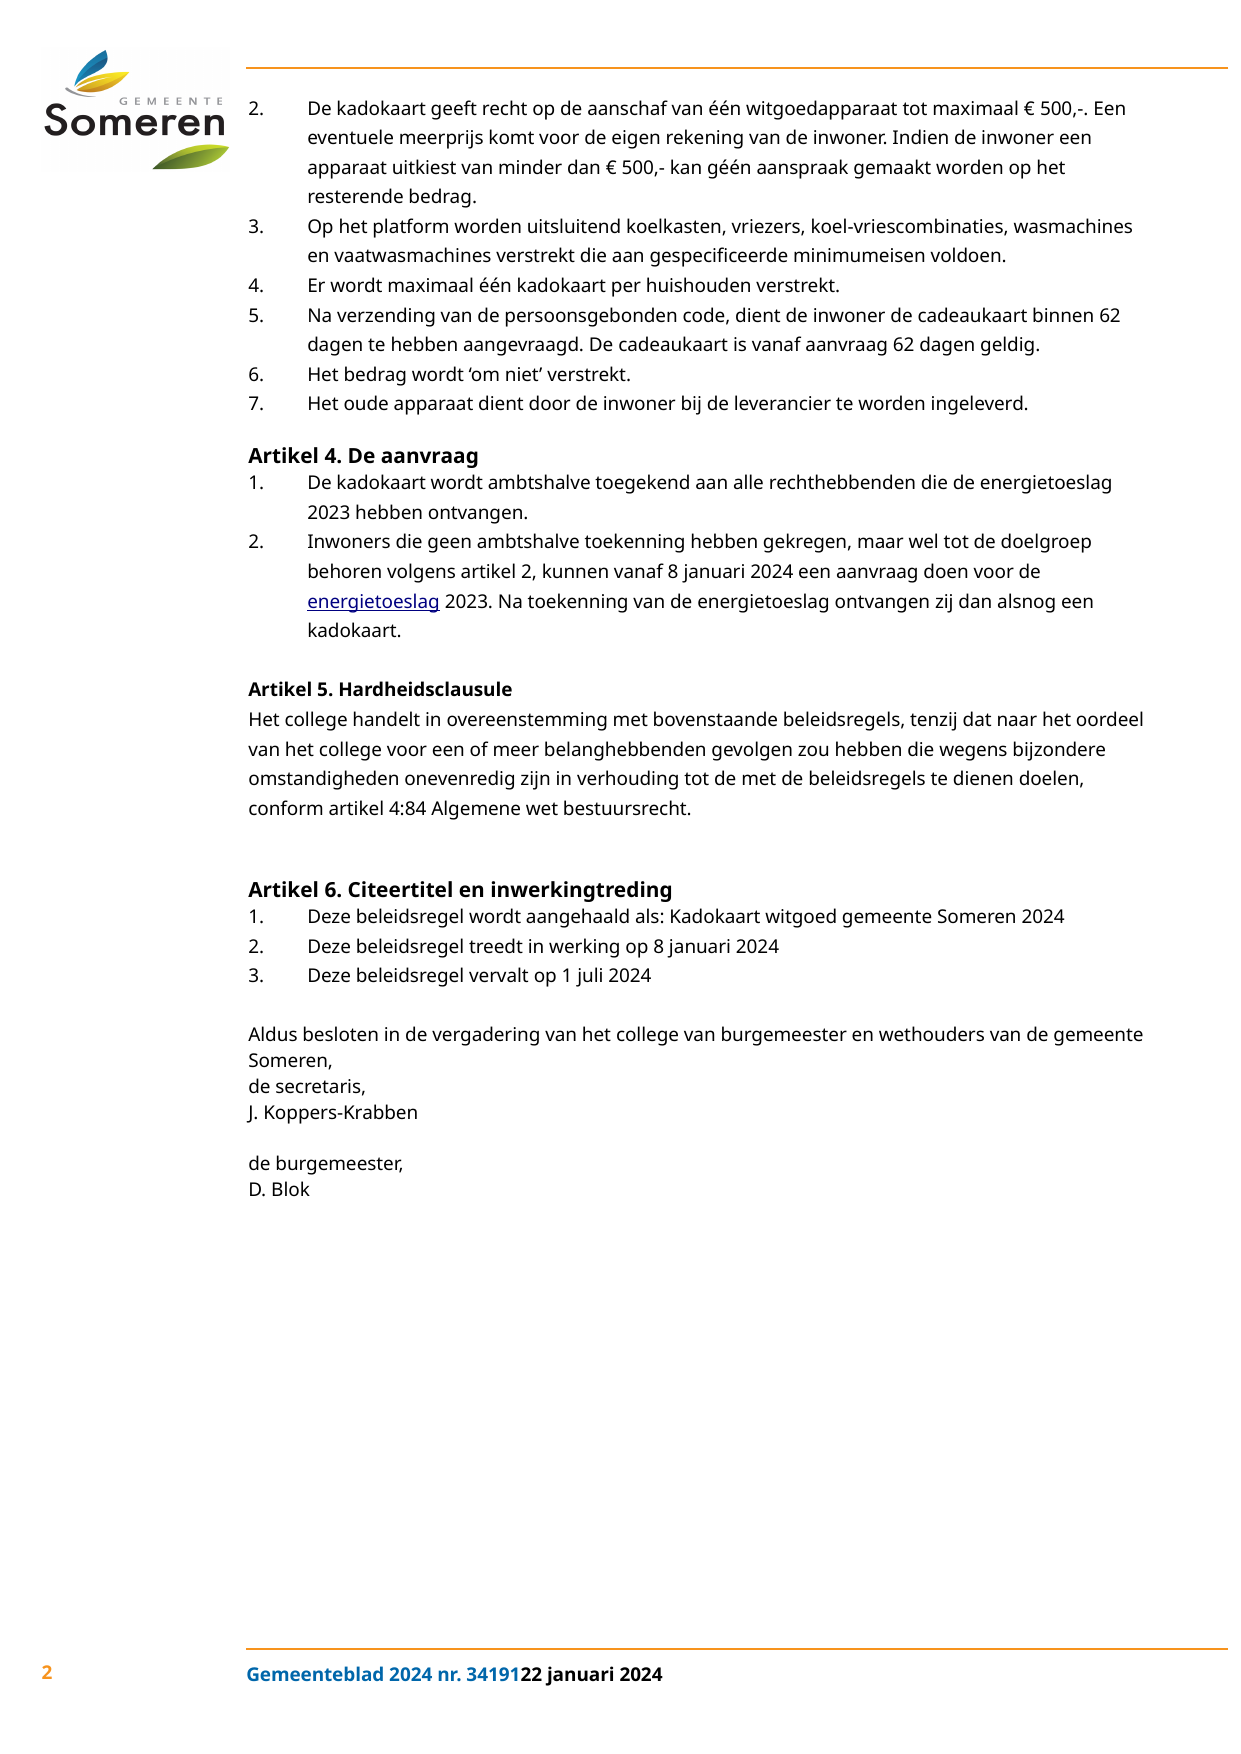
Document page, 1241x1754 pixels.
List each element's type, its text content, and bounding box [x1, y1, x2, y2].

list Het oude apparaat dient door de inwoner bij de leverancier te worden ingeleverd. [248, 391, 1152, 416]
list De kadokaart wordt ambtshalve toegekend aan alle rechthebbenden die de energietoeslag 2023 hebben ontvangen. [248, 469, 1152, 525]
text J. Koppers-Krabben [248, 1099, 1152, 1124]
list Er wordt maximaal één kadokaart per huishouden verstrekt. [248, 272, 1152, 298]
list Deze beleidsregel vervalt op 1 juli 2024 [248, 962, 1152, 988]
text Artikel 4. De aanvraag [248, 441, 1152, 469]
list Het bedrag wordt ‘om niet’ verstrekt. [248, 361, 1152, 387]
list Deze beleidsregel treedt in werking op 8 januari 2024 [248, 933, 1152, 959]
list Deze beleidsregel wordt aangehaald als: Kadokaart witgoed gemeente Someren 2024 [248, 903, 1152, 929]
text Artikel 5. Hardheidsclausule [248, 677, 1152, 702]
picture [41, 47, 231, 172]
text Het college handelt in overeenstemming met bovenstaande beleidsregels, tenzij dat naar het oordeel van het college voor een of meer belanghebbenden gevolgen zou hebben die wegens bijzondere omstandigheden onevenredig zijn in verhouding tot de met de beleidsregels te dienen doelen, conform artikel 4:84 Algemene wet bestuursrecht. [248, 706, 1152, 821]
text de burgemeester, [248, 1150, 1152, 1176]
text Aldus besloten in de vergadering van het college van burgemeester en wethouders van de gemeente Someren, [248, 1022, 1152, 1073]
list De kadokaart geeft recht op de aanschaf van één witgoedapparaat tot maximaal € 500,-. Een eventuele meerprijs komt voor de eigen rekening van de inwoner. Indien de inwoner een apparaat uitkiest van minder dan € 500,- kan géén aanspraak gemaakt worden op het resterende bedrag. [248, 95, 1152, 209]
text D. Blok [248, 1176, 1152, 1202]
list Op het platform worden uitsluitend koelkasten, vriezers, koel-vriescombinaties, wasmachines en vaatwasmachines verstrekt die aan gespecificeerde minimumeisen voldoen. [248, 213, 1152, 268]
text Artikel 6. Citeertitel en inwerkingtreding [248, 875, 1152, 903]
list Inwoners die geen ambtshalve toekenning hebben gekregen, maar wel tot de doelgroep behoren volgens artikel 2, kunnen vanaf 8 januari 2024 een aanvraag doen voor de energietoeslag 2023. Na toekenning van de energietoeslag ontvangen zij dan alsnog een kadokaart. [248, 529, 1152, 643]
text de secretaris, [248, 1073, 1152, 1099]
list Na verzending van de persoonsgebonden code, dient de inwoner de cadeaukaart binnen 62 dagen te hebben aangevraagd. De cadeaukaart is vanaf aanvraag 62 dagen geldig. [248, 302, 1152, 357]
